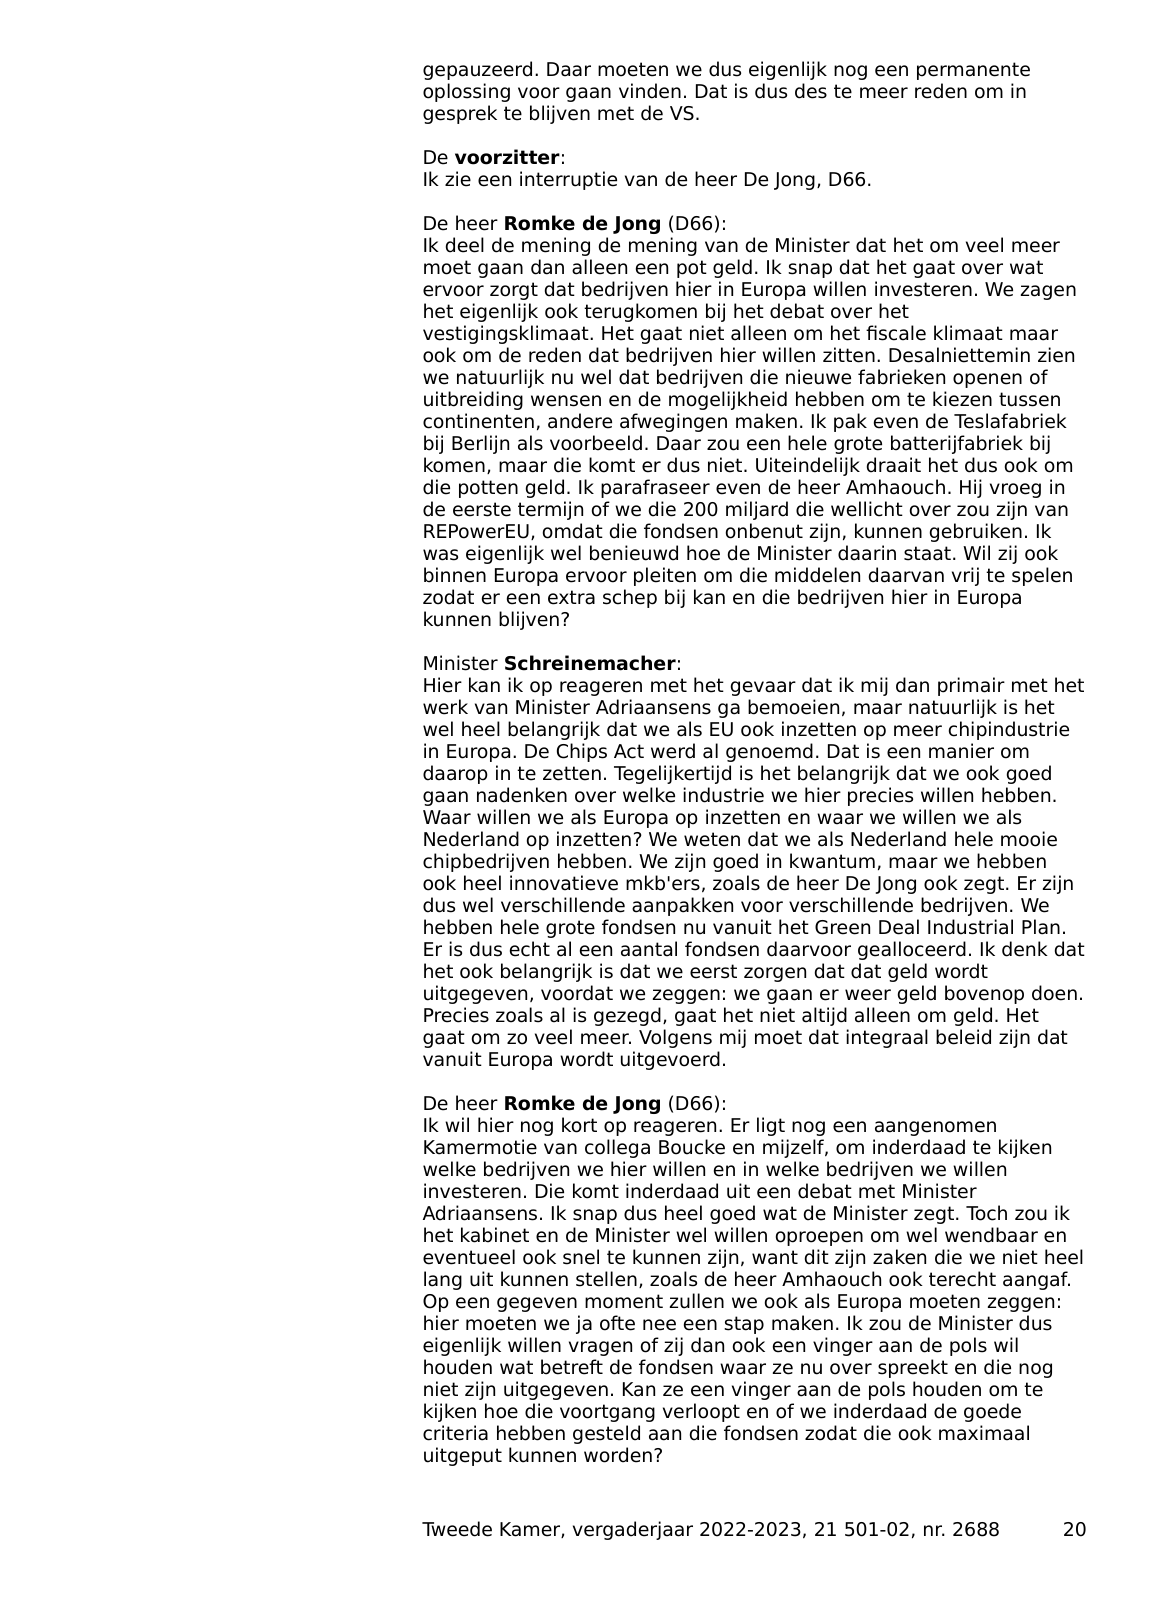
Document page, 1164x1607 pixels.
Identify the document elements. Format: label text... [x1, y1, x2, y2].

text Ik zie een interruptie van de heer De Jong, D66. [422, 169, 1087, 191]
text Ik deel de mening de mening van de Minister dat het om veel meer moet gaan dan alleen een pot geld. Ik snap dat het gaat over wat ervoor zorgt dat bedrijven hier in Europa willen investeren. We zagen het eigenlijk ook terugkomen bij het debat over het vestigingsklimaat. Het gaat niet alleen om het fiscale klimaat maar ook om de reden dat bedrijven hier willen zitten. Desalniettemin zien we natuurlijk nu wel dat bedrijven die nieuwe fabrieken openen of uitbreiding wensen en de mogelijkheid hebben om te kiezen tussen continenten, andere afwegingen maken. Ik pak even de Teslafabriek bij Berlijn als voorbeeld. Daar zou een hele grote batterijfabriek bij komen, maar die komt er dus niet. Uiteindelijk draait het dus ook om die potten geld. Ik parafraseer even de heer Amhaouch. Hij vroeg in de eerste termijn of we die 200 miljard die wellicht over zou zijn van REPowerEU, omdat die fondsen onbenut zijn, kunnen gebruiken. Ik was eigenlijk wel benieuwd hoe de Minister daarin staat. Wil zij ook binnen Europa ervoor pleiten om die middelen daarvan vrij te spelen zodat er een extra schep bij kan en die bedrijven hier in Europa kunnen blijven? [422, 235, 1087, 631]
text Minister Schreinemacher: [422, 653, 1087, 675]
text De heer Romke de Jong (D66): [422, 1093, 1087, 1115]
text De heer Romke de Jong (D66): [422, 213, 1087, 235]
text Ik wil hier nog kort op reageren. Er ligt nog een aangenomen Kamermotie van collega Boucke en mijzelf, om inderdaad te kijken welke bedrijven we hier willen en in welke bedrijven we willen investeren. Die komt inderdaad uit een debat met Minister Adriaansens. Ik snap dus heel goed wat de Minister zegt. Toch zou ik het kabinet en de Minister wel willen oproepen om wel wendbaar en eventueel ook snel te kunnen zijn, want dit zijn zaken die we niet heel lang uit kunnen stellen, zoals de heer Amhaouch ook terecht aangaf. Op een gegeven moment zullen we ook als Europa moeten zeggen: hier moeten we ja ofte nee een stap maken. Ik zou de Minister dus eigenlijk willen vragen of zij dan ook een vinger aan de pols wil houden wat betreft de fondsen waar ze nu over spreekt en die nog niet zijn uitgegeven. Kan ze een vinger aan de pols houden om te kijken hoe die voortgang verloopt en of we inderdaad de goede criteria hebben gesteld aan die fondsen zodat die ook maximaal uitgeput kunnen worden? [422, 1115, 1087, 1467]
text gepauzeerd. Daar moeten we dus eigenlijk nog een permanente oplossing voor gaan vinden. Dat is dus des te meer reden om in gesprek te blijven met de VS. [422, 59, 1087, 125]
text Hier kan ik op reageren met het gevaar dat ik mij dan primair met het werk van Minister Adriaansens ga bemoeien, maar natuurlijk is het wel heel belangrijk dat we als EU ook inzetten op meer chipindustrie in Europa. De Chips Act werd al genoemd. Dat is een manier om daarop in te zetten. Tegelijkertijd is het belangrijk dat we ook goed gaan nadenken over welke industrie we hier precies willen hebben. Waar willen we als Europa op inzetten en waar we willen we als Nederland op inzetten? We weten dat we als Nederland hele mooie chipbedrijven hebben. We zijn goed in kwantum, maar we hebben ook heel innovatieve mkb'ers, zoals de heer De Jong ook zegt. Er zijn dus wel verschillende aanpakken voor verschillende bedrijven. We hebben hele grote fondsen nu vanuit het Green Deal Industrial Plan. Er is dus echt al een aantal fondsen daarvoor gealloceerd. Ik denk dat het ook belangrijk is dat we eerst zorgen dat dat geld wordt uitgegeven, voordat we zeggen: we gaan er weer geld bovenop doen. Precies zoals al is gezegd, gaat het niet altijd alleen om geld. Het gaat om zo veel meer. Volgens mij moet dat integraal beleid zijn dat vanuit Europa wordt uitgevoerd. [422, 675, 1087, 1071]
text De voorzitter: [422, 147, 1087, 169]
